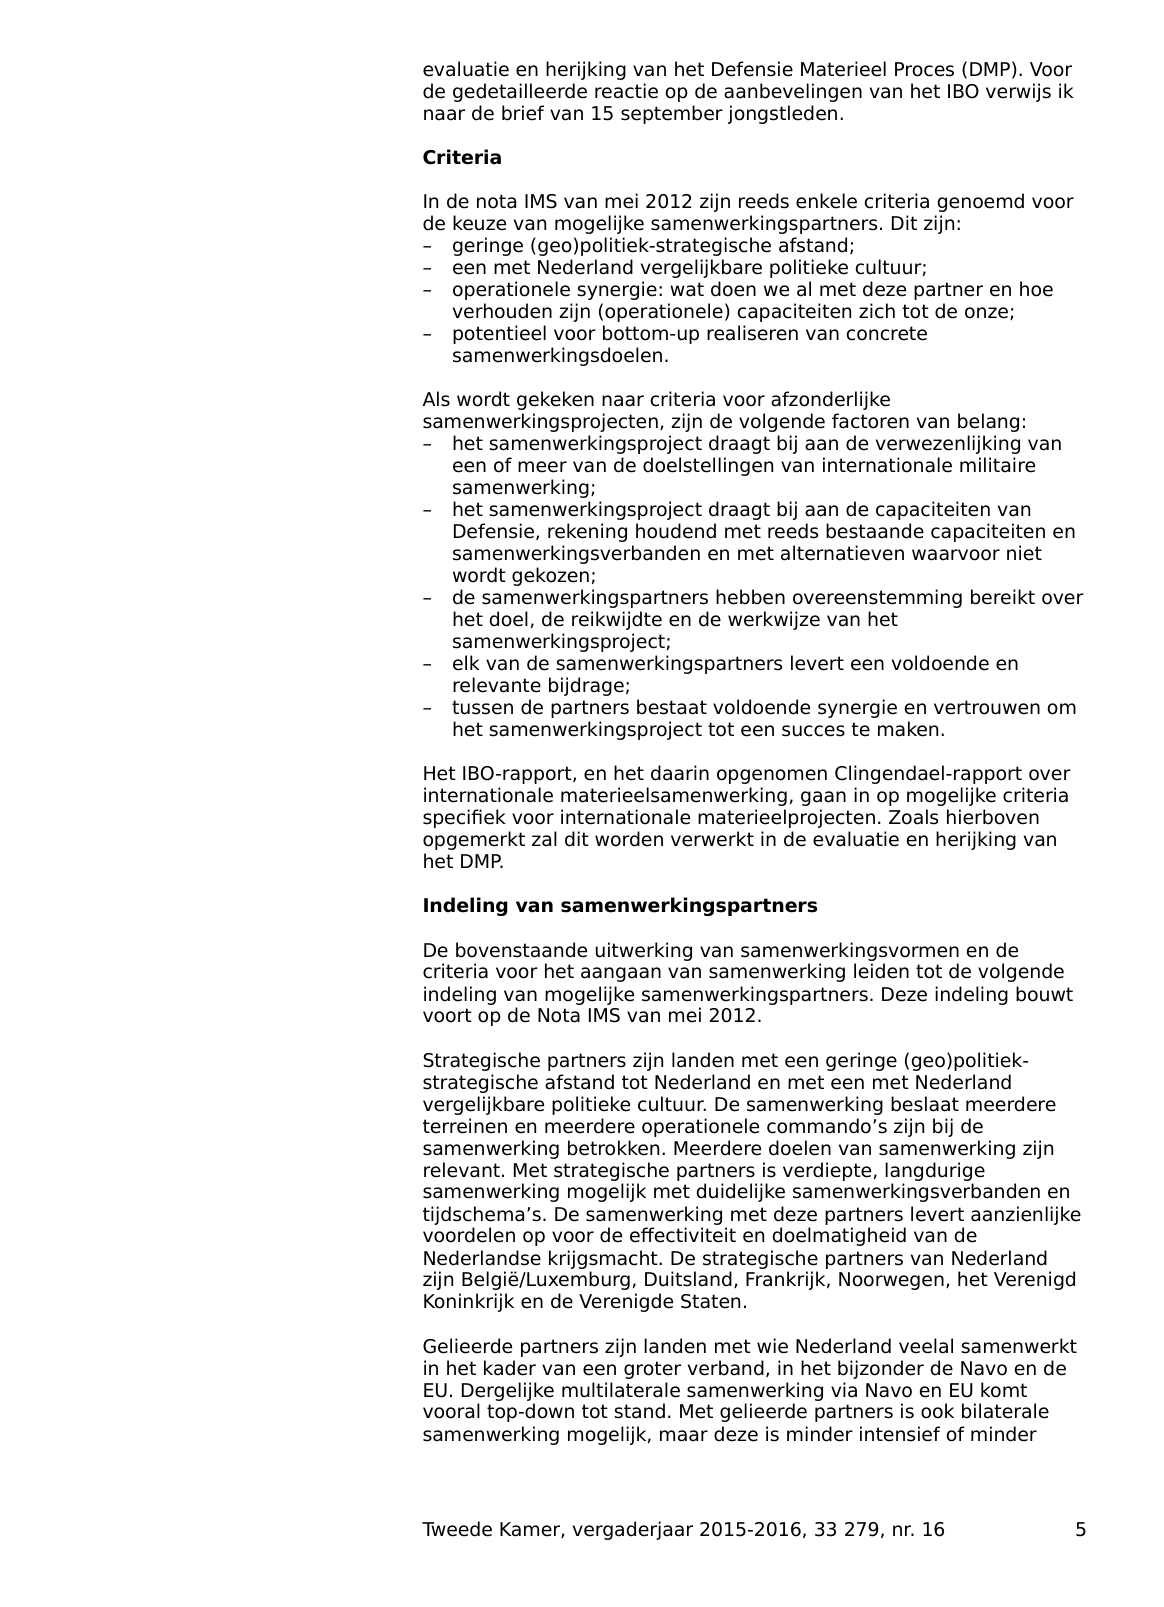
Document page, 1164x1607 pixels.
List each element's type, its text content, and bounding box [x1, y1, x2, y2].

text Strategische partners zijn landen met een geringe (geo)politiek-strategische afstand tot Nederland en met een met Nederland vergelijkbare politieke cultuur. De samenwerking beslaat meerdere terreinen en meerdere operationele commando’s zijn bij de samenwerking betrokken. Meerdere doelen van samenwerking zijn relevant. Met strategische partners is verdiepte, langdurige samenwerking mogelijk met duidelijke samenwerkingsverbanden en tijdschema’s. De samenwerking met deze partners levert aanzienlijke voordelen op voor de effectiviteit en doelmatigheid van de Nederlandse krijgsmacht. De strategische partners van Nederland zijn België/Luxemburg, Duitsland, Frankrijk, Noorwegen, het Verenigd Koninkrijk en de Verenigde Staten. [422, 1049, 1087, 1313]
text – tussen de partners bestaat voldoende synergie en vertrouwen om het samenwerkingsproject tot een succes te maken. [422, 697, 1087, 741]
text – een met Nederland vergelijkbare politieke cultuur; [422, 257, 1087, 279]
text De bovenstaande uitwerking van samenwerkingsvormen en de criteria voor het aangaan van samenwerking leiden tot de volgende indeling van mogelijke samenwerkingspartners. Deze indeling bouwt voort op de Nota IMS van mei 2012. [422, 939, 1087, 1027]
text – het samenwerkingsproject draagt bij aan de verwezenlijking van een of meer van de doelstellingen van internationale militaire samenwerking; [422, 433, 1087, 499]
text Als wordt gekeken naar criteria voor afzonderlijke samenwerkingsprojecten, zijn de volgende factoren van belang: [422, 389, 1087, 433]
text – elk van de samenwerkingspartners levert een voldoende en relevante bijdrage; [422, 653, 1087, 697]
subtitle Criteria [422, 147, 1087, 169]
text – de samenwerkingspartners hebben overeenstemming bereikt over het doel, de reikwijdte en de werkwijze van het samenwerkingsproject; [422, 587, 1087, 653]
text evaluatie en herijking van het Defensie Materieel Proces (DMP). Voor de gedetailleerde reactie op de aanbevelingen van het IBO verwijs ik naar de brief van 15 september jongstleden. [422, 59, 1087, 125]
subtitle Indeling van samenwerkingspartners [422, 895, 1087, 917]
text – het samenwerkingsproject draagt bij aan de capaciteiten van Defensie, rekening houdend met reeds bestaande capaciteiten en samenwerkingsverbanden en met alternatieven waarvoor niet wordt gekozen; [422, 499, 1087, 587]
text – geringe (geo)politiek-strategische afstand; [422, 235, 1087, 257]
text – operationele synergie: wat doen we al met deze partner en hoe verhouden zijn (operationele) capaciteiten zich tot de onze; [422, 279, 1087, 323]
text Gelieerde partners zijn landen met wie Nederland veelal samenwerkt in het kader van een groter verband, in het bijzonder de Navo en de EU. Dergelijke multilaterale samenwerking via Navo en EU komt vooral top-down tot stand. Met gelieerde partners is ook bilaterale samenwerking mogelijk, maar deze is minder intensief of minder [422, 1336, 1087, 1445]
text – potentieel voor bottom-up realiseren van concrete samenwerkingsdoelen. [422, 323, 1087, 367]
text Het IBO-rapport, en het daarin opgenomen Clingendael-rapport over internationale materieelsamenwerking, gaan in op mogelijke criteria specifiek voor internationale materieelprojecten. Zoals hierboven opgemerkt zal dit worden verwerkt in de evaluatie en herijking van het DMP. [422, 763, 1087, 873]
text In de nota IMS van mei 2012 zijn reeds enkele criteria genoemd voor de keuze van mogelijke samenwerkingspartners. Dit zijn: [422, 191, 1087, 235]
